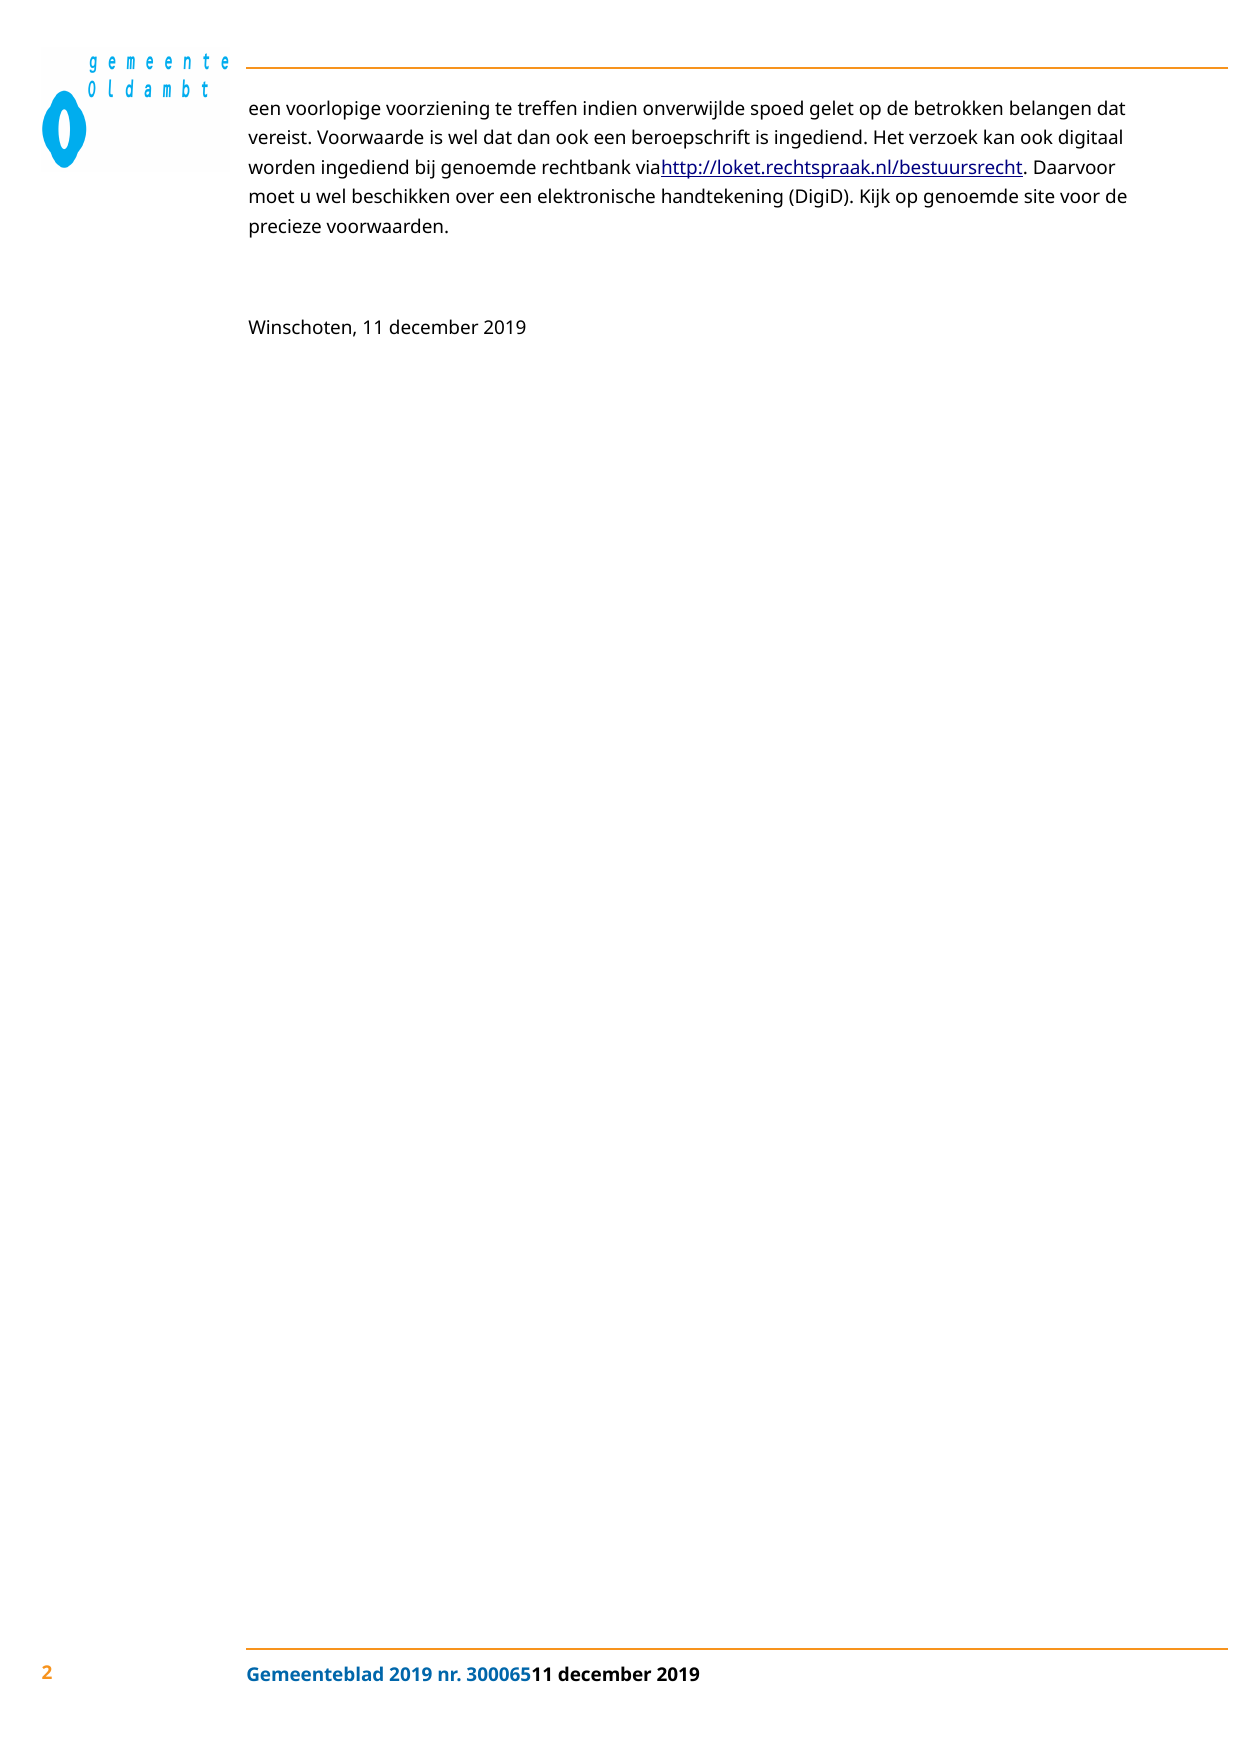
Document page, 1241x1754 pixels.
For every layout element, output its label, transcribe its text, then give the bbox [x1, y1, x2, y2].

text een voorlopige voorziening te treffen indien onverwijlde spoed gelet op de betrokken belangen dat vereist. Voorwaarde is wel dat dan ook een beroepschrift is ingediend. Het verzoek kan ook digitaal worden ingediend bij genoemde rechtbank viahttp://loket.rechtspraak.nl/bestuursrecht. Daarvoor moet u wel beschikken over een elektronische handtekening (DigiD). Kijk op genoemde site voor de precieze voorwaarden. [248, 95, 1152, 239]
text Winschoten, 11 december 2019 [248, 314, 1152, 340]
picture [41, 47, 231, 172]
